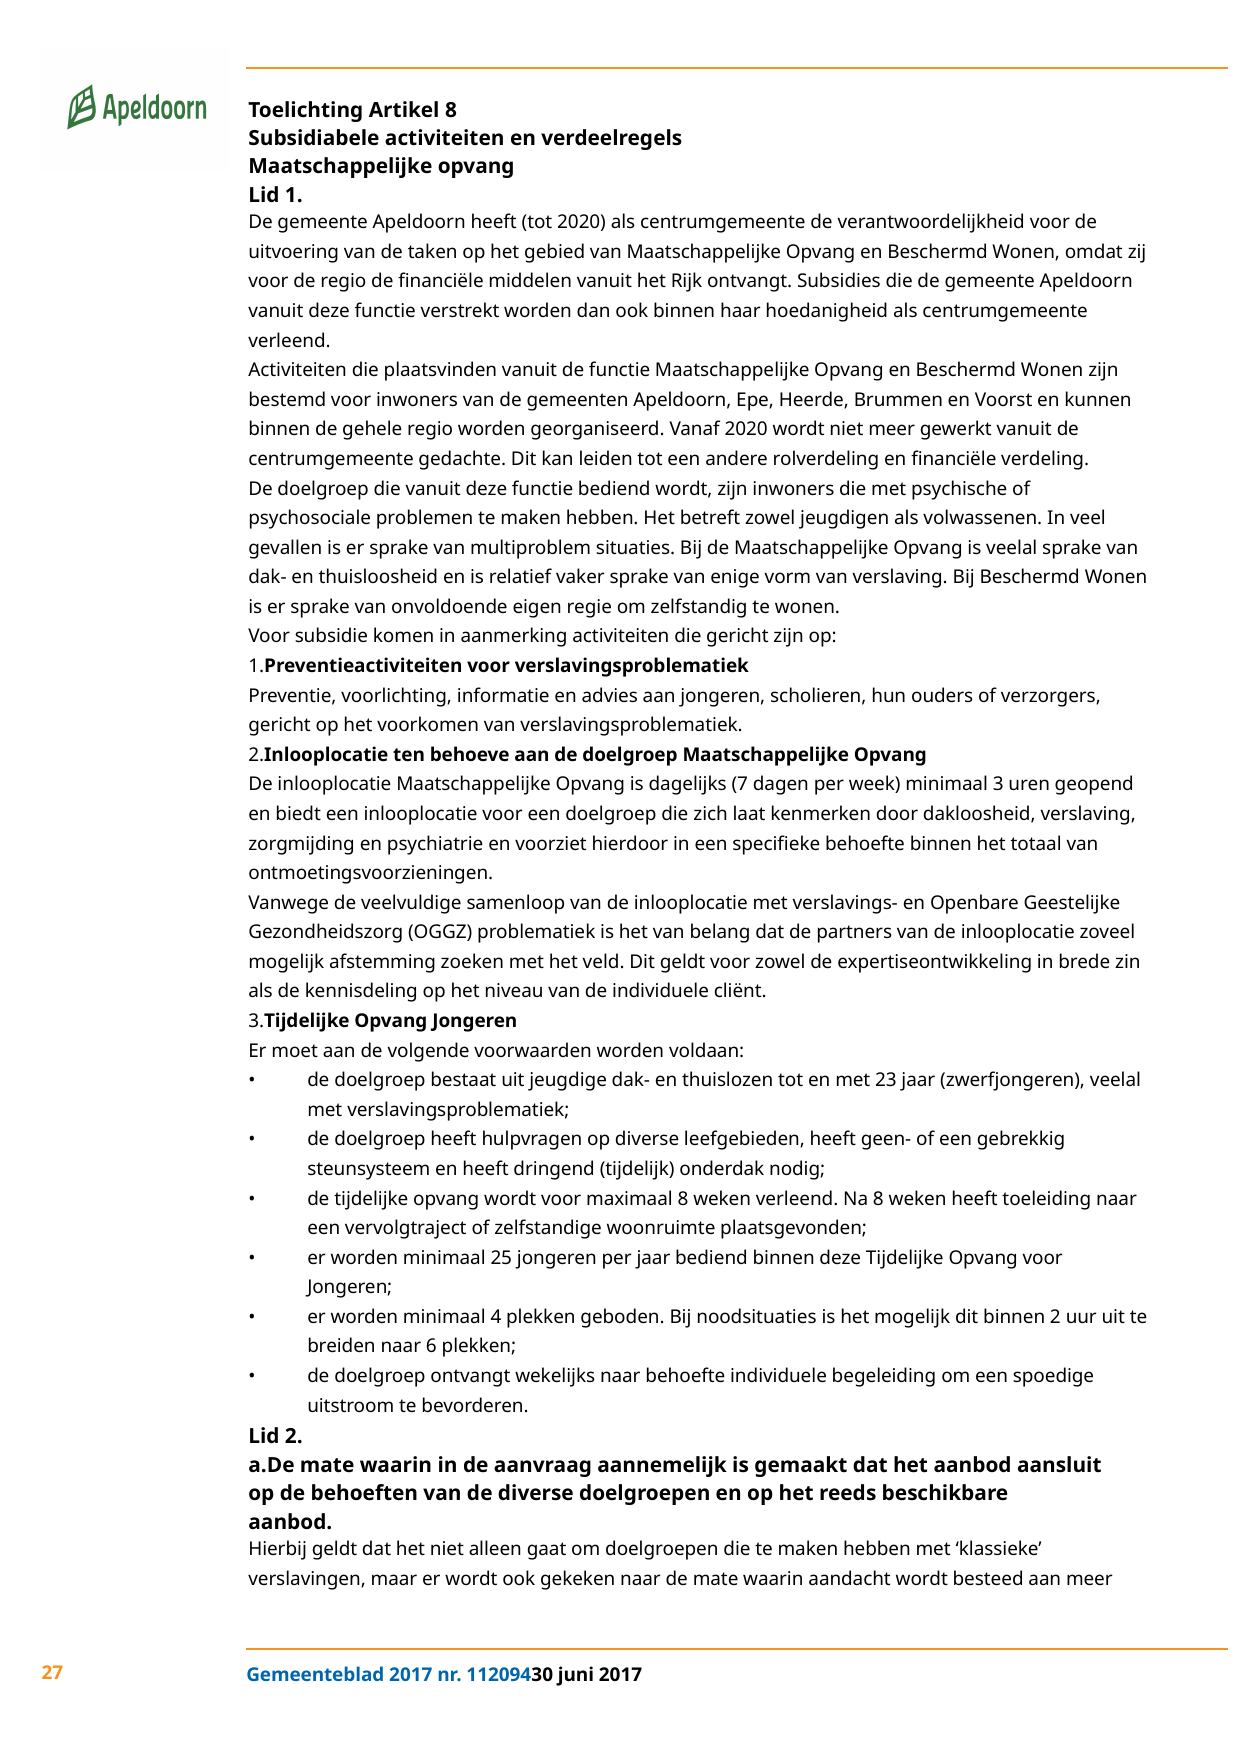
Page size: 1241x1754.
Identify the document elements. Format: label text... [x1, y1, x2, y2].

text 1.Preventieactiviteiten voor verslavingsproblematiek [248, 652, 1152, 678]
list er worden minimaal 25 jongeren per jaar bediend binnen deze Tijdelijke Opvang voor Jongeren; [248, 1244, 1152, 1299]
text Vanwege de veelvuldige samenloop van de inlooplocatie met verslavings- en Openbare Geestelijke Gezondheidszorg (OGGZ) problematiek is het van belang dat de partners van de inlooplocatie zoveel mogelijk afstemming zoeken met het veld. Dit geldt voor zowel de expertiseontwikkeling in brede zin als de kennisdeling op het niveau van de individuele cliënt. [248, 889, 1152, 1003]
text Activiteiten die plaatsvinden vanuit de functie Maatschappelijke Opvang en Beschermd Wonen zijn bestemd voor inwoners van de gemeenten Apeldoorn, Epe, Heerde, Brummen en Voorst en kunnen binnen de gehele regio worden georganiseerd. Vanaf 2020 wordt niet meer gewerkt vanuit de centrumgemeente gedachte. Dit kan leiden tot een andere rolverdeling en financiële verdeling. [248, 356, 1152, 471]
text De doelgroep die vanuit deze functie bediend wordt, zijn inwoners die met psychische of psychosociale problemen te maken hebben. Het betreft zowel jeugdigen als volwassenen. In veel gevallen is er sprake van multiproblem situaties. Bij de Maatschappelijke Opvang is veelal sprake van dak- en thuisloosheid en is relatief vaker sprake van enige vorm van verslaving. Bij Beschermd Wonen is er sprake van onvoldoende eigen regie om zelfstandig te wonen. [248, 475, 1152, 619]
list de doelgroep ontvangt wekelijks naar behoefte individuele begeleiding om een spoedige uitstroom te bevorderen. [248, 1362, 1152, 1418]
text op de behoeften van de diverse doelgroepen en op het reeds beschikbare [248, 1478, 1152, 1507]
list de doelgroep bestaat uit jeugdige dak- en thuislozen tot en met 23 jaar (zwerfjongeren), veelal met verslavingsproblematiek; [248, 1066, 1152, 1122]
text De gemeente Apeldoorn heeft (tot 2020) als centrumgemeente de verantwoordelijkheid voor de uitvoering van de taken op het gebied van Maatschappelijke Opvang en Beschermd Wonen, omdat zij voor de regio de financiële middelen vanuit het Rijk ontvangt. Subsidies die de gemeente Apeldoorn vanuit deze functie verstrekt worden dan ook binnen haar hoedanigheid als centrumgemeente verleend. [248, 208, 1152, 353]
text Er moet aan de volgende voorwaarden worden voldaan: [248, 1037, 1152, 1063]
text Voor subsidie komen in aanmerking activiteiten die gericht zijn op: [248, 623, 1152, 648]
text Toelichting Artikel 8 [248, 95, 1152, 123]
text a.De mate waarin in de aanvraag aannemelijk is gemaakt dat het aanbod aansluit [248, 1450, 1152, 1478]
text Subsidiabele activiteiten en verdeelregels [248, 123, 1152, 152]
list er worden minimaal 4 plekken geboden. Bij noodsituaties is het mogelijk dit binnen 2 uur uit te breiden naar 6 plekken; [248, 1303, 1152, 1358]
text Lid 1. [248, 180, 1152, 208]
list de tijdelijke opvang wordt voor maximaal 8 weken verleend. Na 8 weken heeft toeleiding naar een vervolgtraject of zelfstandige woonruimte plaatsgevonden; [248, 1185, 1152, 1240]
text Hierbij geldt dat het niet alleen gaat om doelgroepen die te maken hebben met ‘klassieke’ verslavingen, maar er wordt ook gekeken naar de mate waarin aandacht wordt besteed aan meer [248, 1535, 1152, 1591]
text De inlooplocatie Maatschappelijke Opvang is dagelijks (7 dagen per week) minimaal 3 uren geopend en biedt een inlooplocatie voor een doelgroep die zich laat kenmerken door dakloosheid, verslaving, zorgmijding en psychiatrie en voorziet hierdoor in een specifieke behoefte binnen het totaal van ontmoetingsvoorzieningen. [248, 771, 1152, 885]
text Maatschappelijke opvang [248, 152, 1152, 180]
text aanbod. [248, 1507, 1152, 1535]
list de doelgroep heeft hulpvragen op diverse leefgebieden, heeft geen- of een gebrekkig steunsysteem en heeft dringend (tijdelijk) onderdak nodig; [248, 1126, 1152, 1181]
text Lid 2. [248, 1421, 1152, 1450]
text 3.Tijdelijke Opvang Jongeren [248, 1007, 1152, 1033]
picture [41, 47, 231, 172]
text 2.Inlooplocatie ten behoeve aan de doelgroep Maatschappelijke Opvang [248, 741, 1152, 767]
text Preventie, voorlichting, informatie en advies aan jongeren, scholieren, hun ouders of verzorgers, gericht op het voorkomen van verslavingsproblematiek. [248, 682, 1152, 737]
